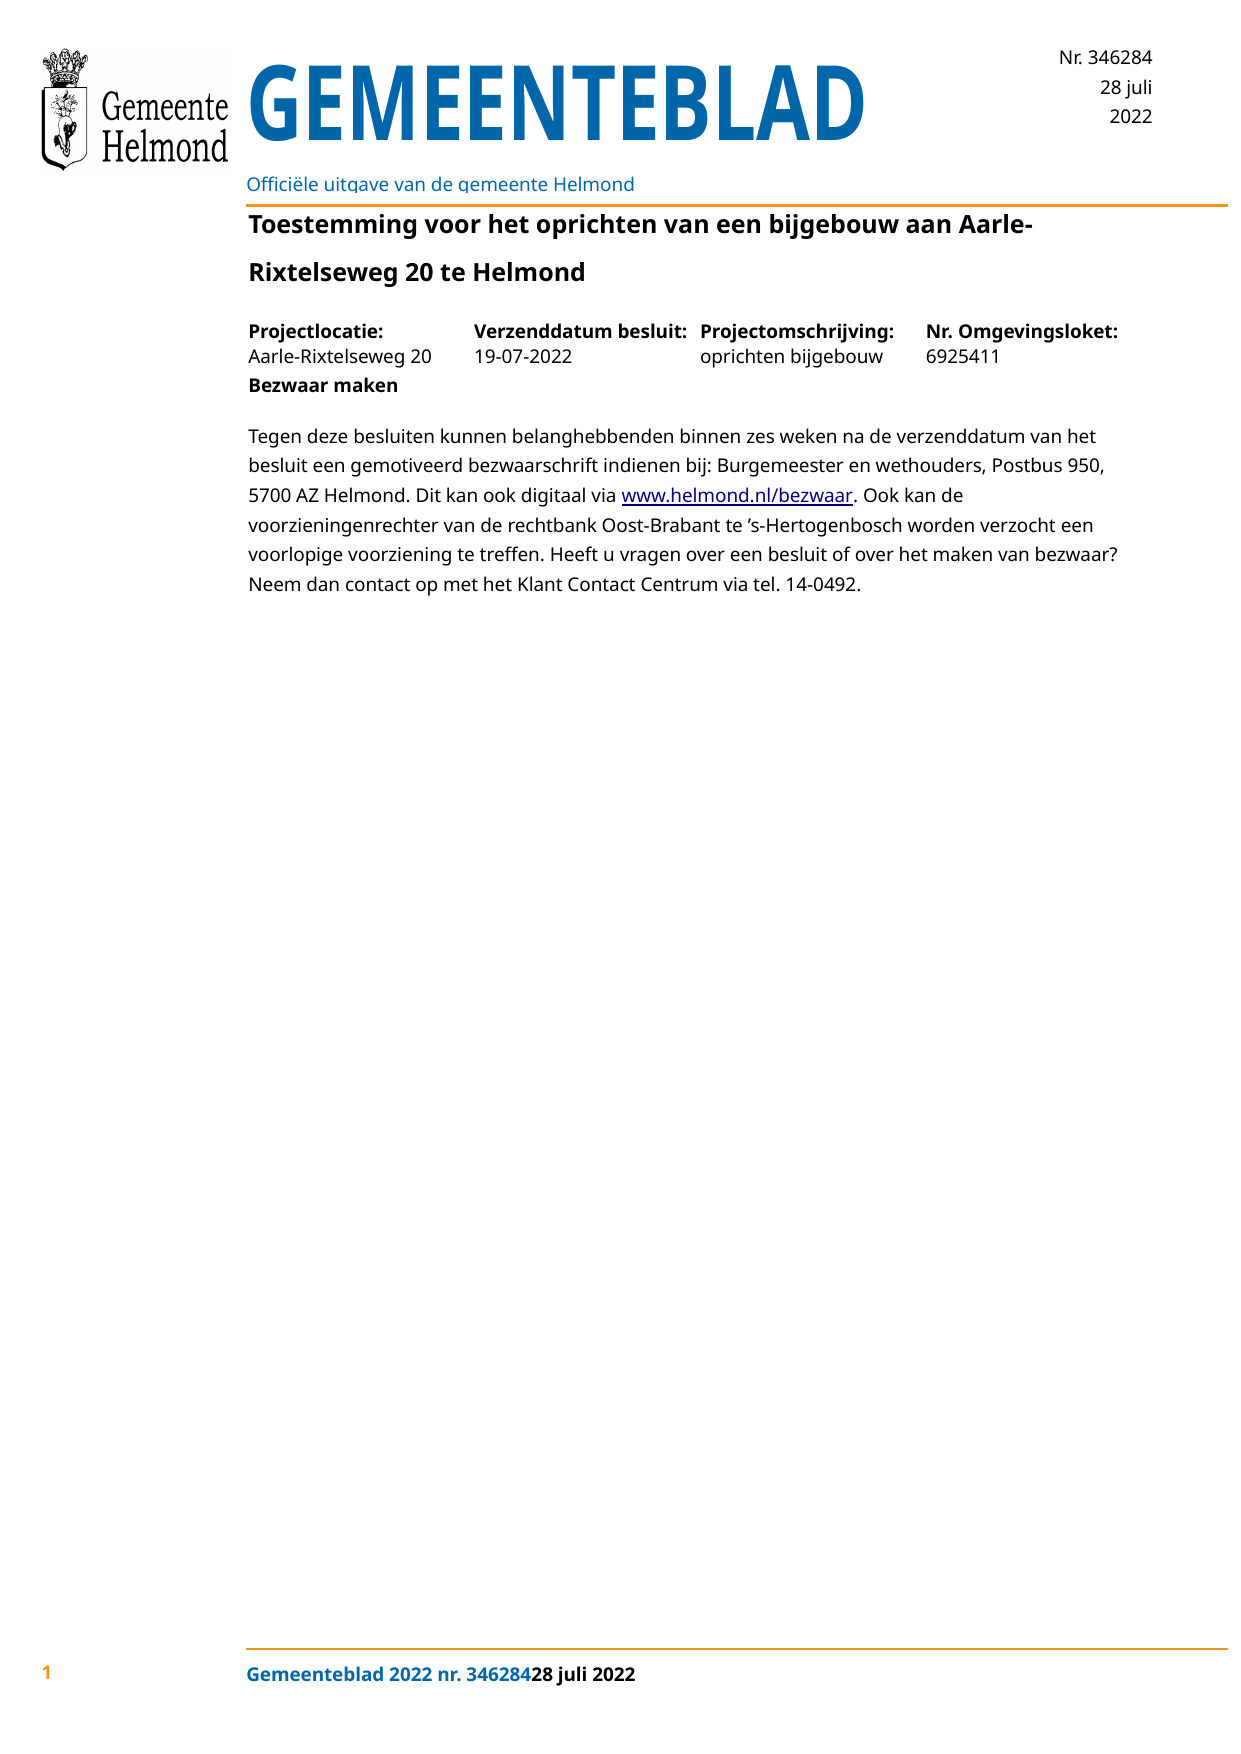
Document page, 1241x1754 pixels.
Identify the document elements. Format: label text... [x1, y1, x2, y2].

text Toestemming voor het oprichten van een bijgebouw aan Aarle-Rixtelseweg 20 te Helmond [248, 207, 1152, 288]
table_cell Aarle-Rixtelseweg 20 [248, 344, 474, 369]
table_header Verzenddatum besluit: [474, 318, 700, 344]
table_cell 6925411 [926, 344, 1152, 369]
text Tegen deze besluiten kunnen belanghebbenden binnen zes weken na de verzenddatum van het besluit een gemotiveerd bezwaarschrift indienen bij: Burgemeester en wethouders, Postbus 950, 5700 AZ Helmond. Dit kan ook digitaal via www.helmond.nl/bezwaar. Ook kan de voorzieningenrechter van de rechtbank Oost-Brabant te ’s-Hertogenbosch worden verzocht een voorlopige voorziening te treffen. Heeft u vragen over een besluit of over het maken van bezwaar? Neem dan contact op met het Klant Contact Centrum via tel. 14-0492. [248, 423, 1152, 597]
text Bezwaar maken [248, 373, 1152, 398]
table_header Projectomschrijving: [700, 318, 926, 344]
table_header Nr. Omgevingsloket: [926, 318, 1152, 344]
table_cell oprichten bijgebouw [700, 344, 926, 369]
table_header Projectlocatie: [248, 318, 474, 344]
picture [41, 47, 231, 172]
table_cell 19-07-2022 [474, 344, 700, 369]
